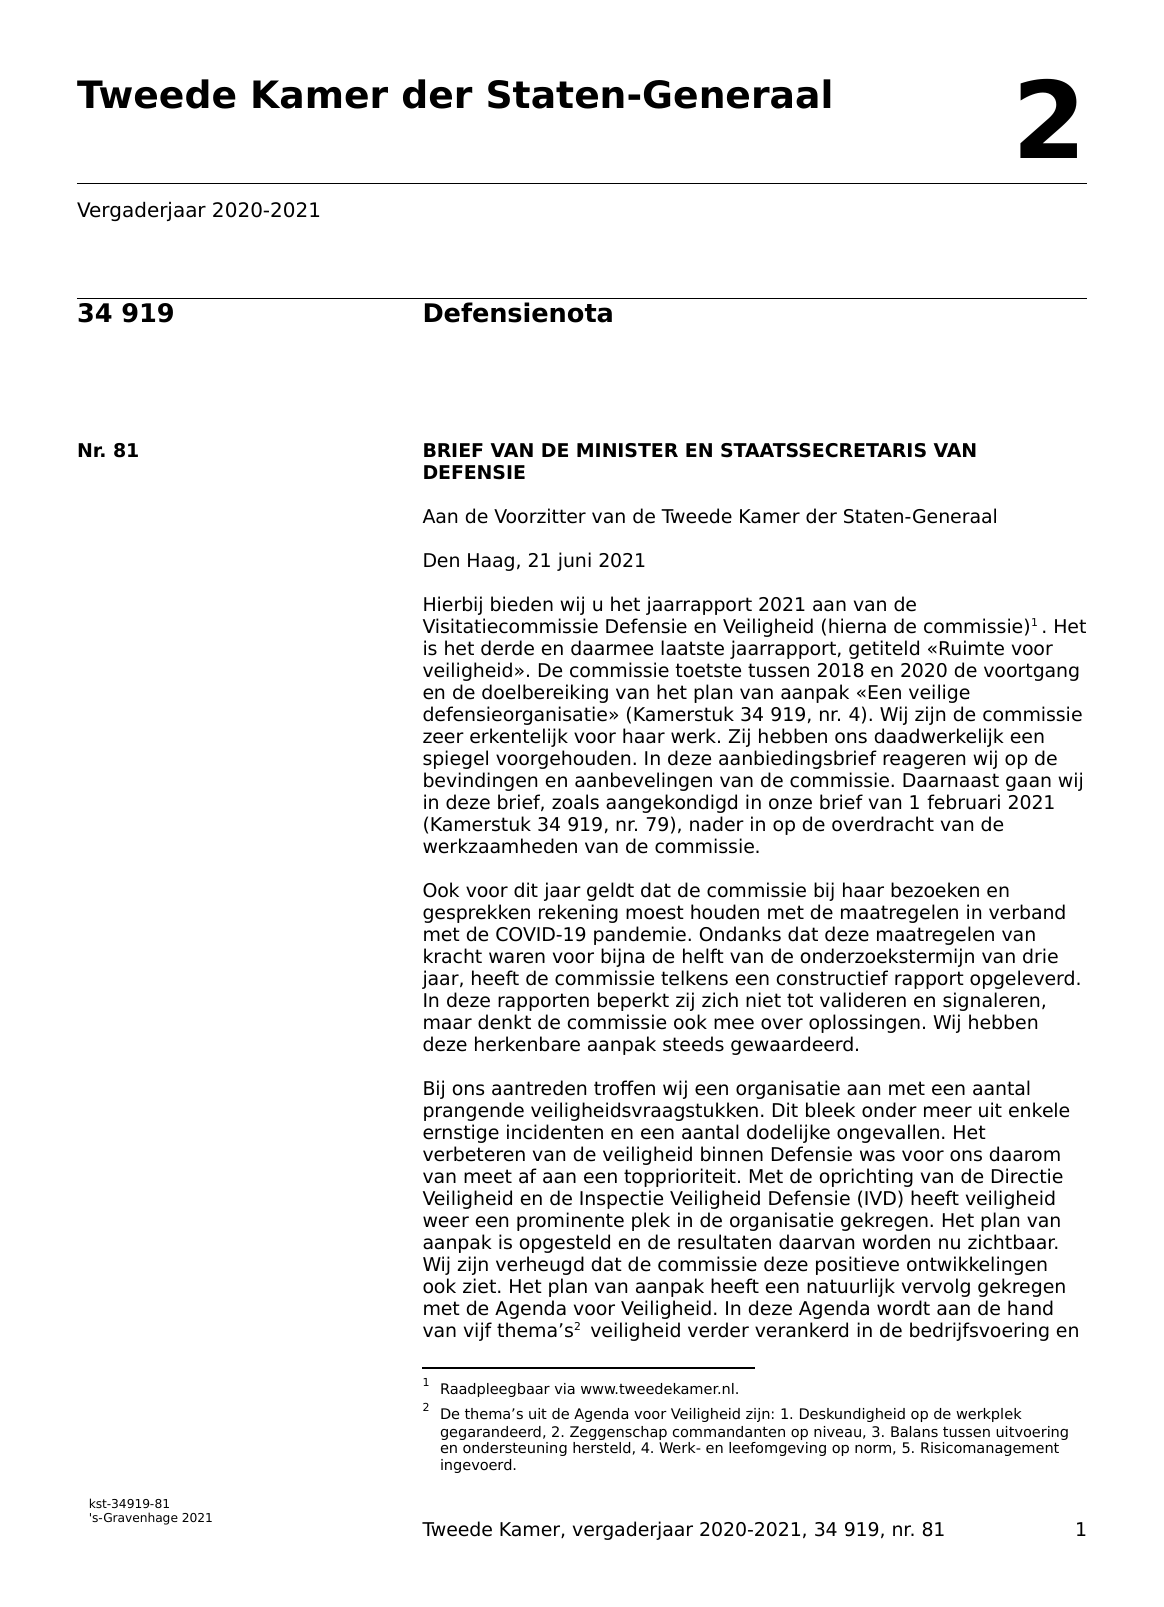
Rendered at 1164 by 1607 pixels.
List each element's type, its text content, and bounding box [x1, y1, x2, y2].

text Den Haag, 21 juni 2021 [422, 550, 1087, 572]
text 's-Gravenhage 2021 [88, 1511, 323, 1525]
text Ook voor dit jaar geldt dat de commissie bij haar bezoeken en gesprekken rekening moest houden met de maatregelen in verband met de COVID-19 pandemie. Ondanks dat deze maatregelen van kracht waren voor bijna de helft van de onderzoekstermijn van drie jaar, heeft de commissie telkens een constructief rapport opgeleverd. In deze rapporten beperkt zij zich niet tot valideren en signaleren, maar denkt de commissie ook mee over oplossingen. Wij hebben deze herkenbare aanpak steeds gewaardeerd. [422, 880, 1087, 1056]
table_header 2 [886, 59, 1087, 183]
subtitle 34 919 Defensienota [77, 299, 1087, 329]
table_cell Vergaderjaar 2020-2021 [77, 184, 1087, 298]
text De thema’s uit de Agenda voor Veiligheid zijn: 1. Deskundigheid op de werkplek gegarandeerd, 2. Zeggenschap commandanten op niveau, 3. Balans tussen uitvoering en ondersteuning hersteld, 4. Werk- en leefomgeving op norm, 5. Risicomanagement ingevoerd. [422, 1402, 1087, 1474]
subtitle Nr. 81 BRIEF VAN DE MINISTER EN STAATSSECRETARIS VAN DEFENSIE [77, 440, 1087, 484]
text kst-34919-81 [88, 1497, 323, 1511]
text Hierbij bieden wij u het jaarrapport 2021 aan van de Visitatiecommissie Defensie en Veiligheid (hierna de commissie). Het is het derde en daarmee laatste jaarrapport, getiteld «Ruimte voor veiligheid». De commissie toetste tussen 2018 en 2020 de voortgang en de doelbereiking van het plan van aanpak «Een veilige defensieorganisatie» (Kamerstuk 34 919, nr. 4). Wij zijn de commissie zeer erkentelijk voor haar werk. Zij hebben ons daadwerkelijk een spiegel voorgehouden. In deze aanbiedingsbrief reageren wij op de bevindingen en aanbevelingen van de commissie. Daarnaast gaan wij in deze brief, zoals aangekondigd in onze brief van 1 februari 2021 (Kamerstuk 34 919, nr. 79), nader in op de overdracht van de werkzaamheden van de commissie. [422, 594, 1087, 858]
table_header Tweede Kamer der Staten-Generaal [77, 59, 886, 183]
text Raadpleegbaar via www.tweedekamer.nl. [422, 1377, 1087, 1399]
text Aan de Voorzitter van de Tweede Kamer der Staten-Generaal [422, 506, 1087, 528]
text Bij ons aantreden troffen wij een organisatie aan met een aantal prangende veiligheidsvraagstukken. Dit bleek onder meer uit enkele ernstige incidenten en een aantal dodelijke ongevallen. Het verbeteren van de veiligheid binnen Defensie was voor ons daarom van meet af aan een topprioriteit. Met de oprichting van de Directie Veiligheid en de Inspectie Veiligheid Defensie (IVD) heeft veiligheid weer een prominente plek in de organisatie gekregen. Het plan van aanpak is opgesteld en de resultaten daarvan worden nu zichtbaar. Wij zijn verheugd dat de commissie deze positieve ontwikkelingen ook ziet. Het plan van aanpak heeft een natuurlijk vervolg gekregen met de Agenda voor Veiligheid. In deze Agenda wordt aan de hand van vijf thema’s veiligheid verder verankerd in de bedrijfsvoering en [422, 1078, 1087, 1342]
